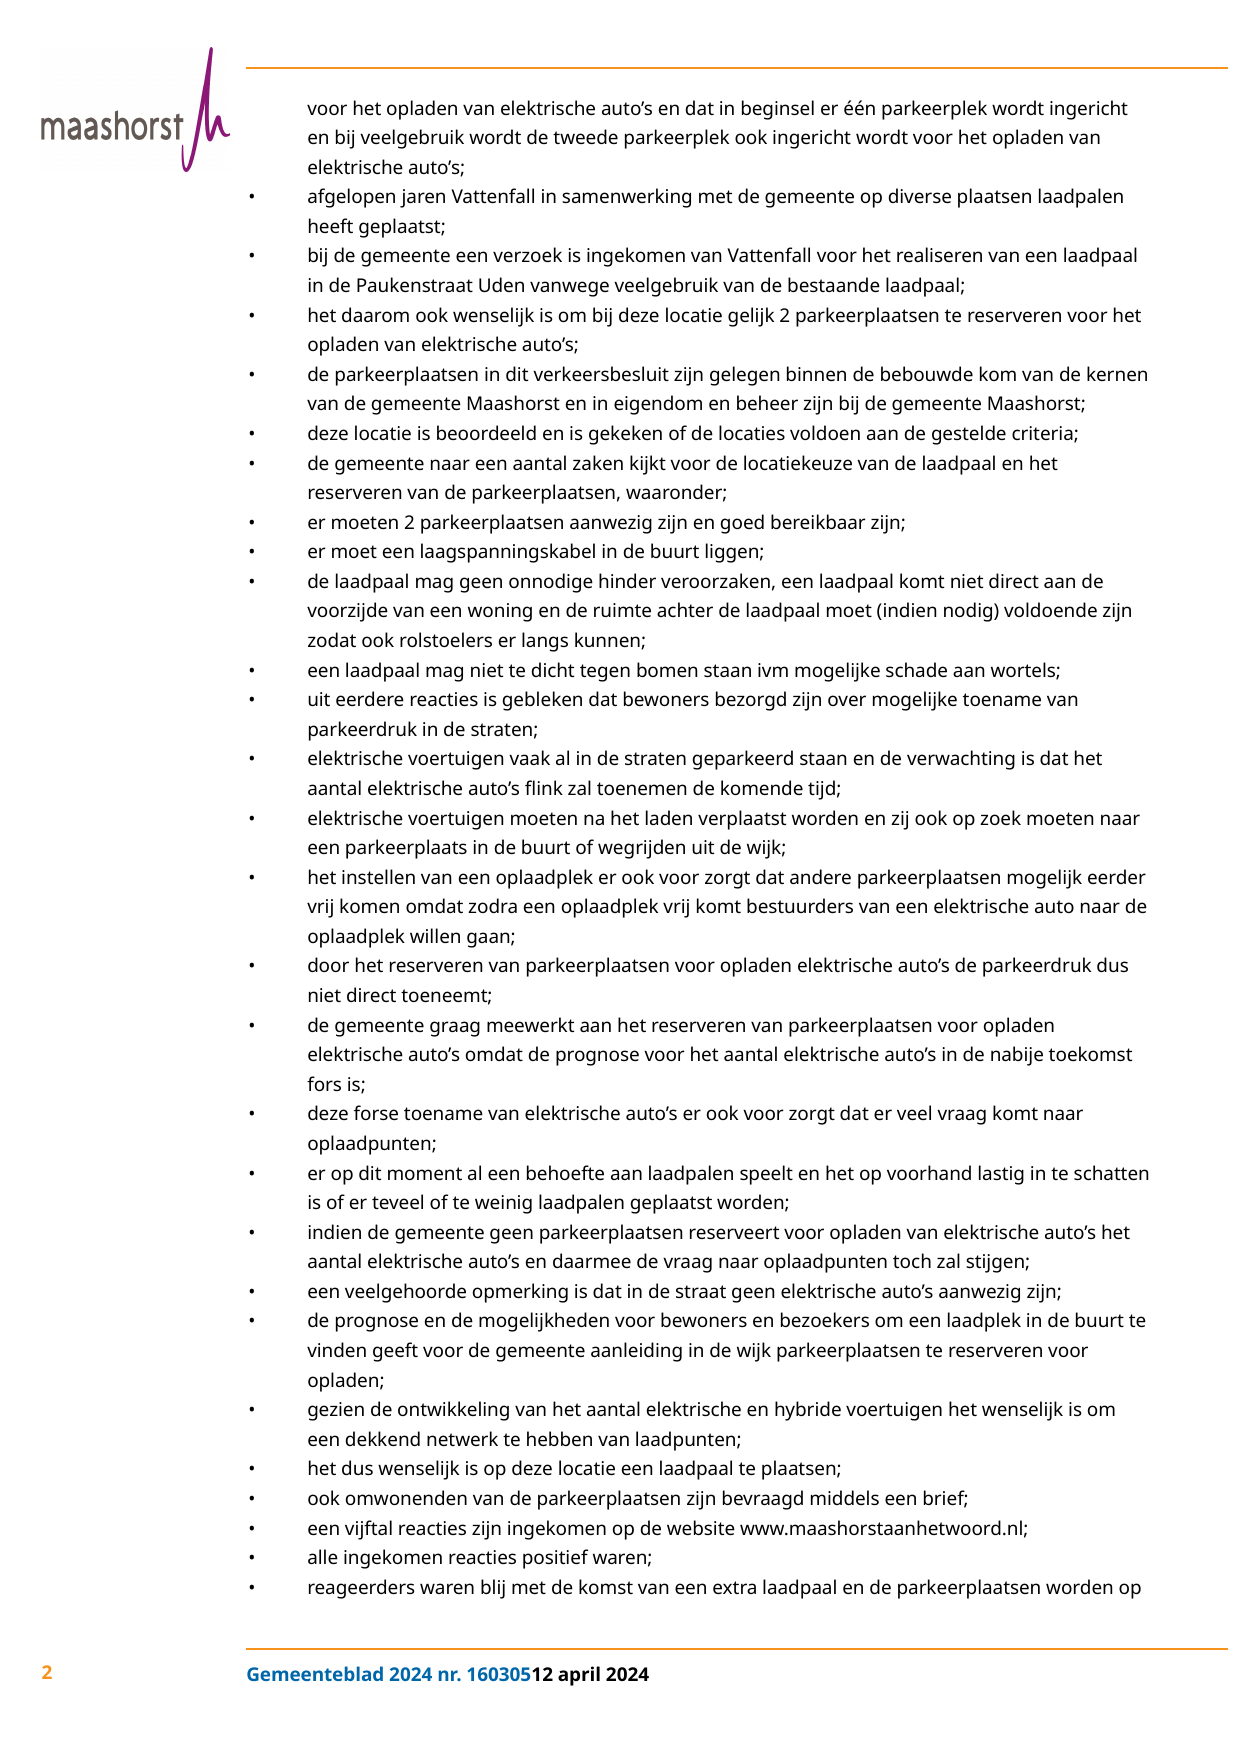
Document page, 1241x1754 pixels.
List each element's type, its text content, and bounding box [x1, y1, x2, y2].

list het instellen van een oplaadplek er ook voor zorgt dat andere parkeerplaatsen mogelijk eerder vrij komen omdat zodra een oplaadplek vrij komt bestuurders van een elektrische auto naar de oplaadplek willen gaan; [248, 864, 1152, 949]
list een veelgehoorde opmerking is dat in de straat geen elektrische auto’s aanwezig zijn; [248, 1278, 1152, 1304]
list ook omwonenden van de parkeerplaatsen zijn bevraagd middels een brief; [248, 1485, 1152, 1511]
list alle ingekomen reacties positief waren; [248, 1544, 1152, 1570]
list er op dit moment al een behoefte aan laadpalen speelt en het op voorhand lastig in te schatten is of er teveel of te weinig laadpalen geplaatst worden; [248, 1160, 1152, 1215]
list afgelopen jaren Vattenfall in samenwerking met de gemeente op diverse plaatsen laadpalen heeft geplaatst; [248, 183, 1152, 239]
list de prognose en de mogelijkheden voor bewoners en bezoekers om een laadplek in de buurt te vinden geeft voor de gemeente aanleiding in de wijk parkeerplaatsen te reserveren voor opladen; [248, 1308, 1152, 1393]
list uit eerdere reacties is gebleken dat bewoners bezorgd zijn over mogelijke toename van parkeerdruk in de straten; [248, 686, 1152, 742]
list de laadpaal mag geen onnodige hinder veroorzaken, een laadpaal komt niet direct aan de voorzijde van een woning en de ruimte achter de laadpaal moet (indien nodig) voldoende zijn zodat ook rolstoelers er langs kunnen; [248, 568, 1152, 653]
list een laadpaal mag niet te dicht tegen bomen staan ivm mogelijke schade aan wortels; [248, 657, 1152, 683]
list voor het opladen van elektrische auto’s en dat in beginsel er één parkeerplek wordt ingericht en bij veelgebruik wordt de tweede parkeerplek ook ingericht wordt voor het opladen van elektrische auto’s; [248, 95, 1152, 180]
list er moeten 2 parkeerplaatsen aanwezig zijn en goed bereikbaar zijn; [248, 509, 1152, 535]
list bij de gemeente een verzoek is ingekomen van Vattenfall voor het realiseren van een laadpaal in de Paukenstraat Uden vanwege veelgebruik van de bestaande laadpaal; [248, 243, 1152, 298]
list elektrische voertuigen vaak al in de straten geparkeerd staan en de verwachting is dat het aantal elektrische auto’s flink zal toenemen de komende tijd; [248, 746, 1152, 801]
list door het reserveren van parkeerplaatsen voor opladen elektrische auto’s de parkeerdruk dus niet direct toeneemt; [248, 953, 1152, 1008]
list er moet een laagspanningskabel in de buurt liggen; [248, 538, 1152, 564]
list deze forse toename van elektrische auto’s er ook voor zorgt dat er veel vraag komt naar oplaadpunten; [248, 1101, 1152, 1156]
list gezien de ontwikkeling van het aantal elektrische en hybride voertuigen het wenselijk is om een dekkend netwerk te hebben van laadpunten; [248, 1396, 1152, 1452]
list elektrische voertuigen moeten na het laden verplaatst worden en zij ook op zoek moeten naar een parkeerplaats in de buurt of wegrijden uit de wijk; [248, 805, 1152, 860]
list de gemeente graag meewerkt aan het reserveren van parkeerplaatsen voor opladen elektrische auto’s omdat de prognose voor het aantal elektrische auto’s in de nabije toekomst fors is; [248, 1012, 1152, 1097]
list de gemeente naar een aantal zaken kijkt voor de locatiekeuze van de laadpaal en het reserveren van de parkeerplaatsen, waaronder; [248, 450, 1152, 505]
picture [41, 47, 231, 172]
list een vijftal reacties zijn ingekomen op de website www.maashorstaanhetwoord.nl; [248, 1515, 1152, 1541]
list het daarom ook wenselijk is om bij deze locatie gelijk 2 parkeerplaatsen te reserveren voor het opladen van elektrische auto’s; [248, 302, 1152, 357]
list deze locatie is beoordeeld en is gekeken of de locaties voldoen aan de gestelde criteria; [248, 420, 1152, 446]
list indien de gemeente geen parkeerplaatsen reserveert voor opladen van elektrische auto’s het aantal elektrische auto’s en daarmee de vraag naar oplaadpunten toch zal stijgen; [248, 1219, 1152, 1274]
list de parkeerplaatsen in dit verkeersbesluit zijn gelegen binnen de bebouwde kom van de kernen van de gemeente Maashorst en in eigendom en beheer zijn bij de gemeente Maashorst; [248, 361, 1152, 416]
list het dus wenselijk is op deze locatie een laadpaal te plaatsen; [248, 1456, 1152, 1481]
list reageerders waren blij met de komst van een extra laadpaal en de parkeerplaatsen worden op [248, 1574, 1152, 1600]
